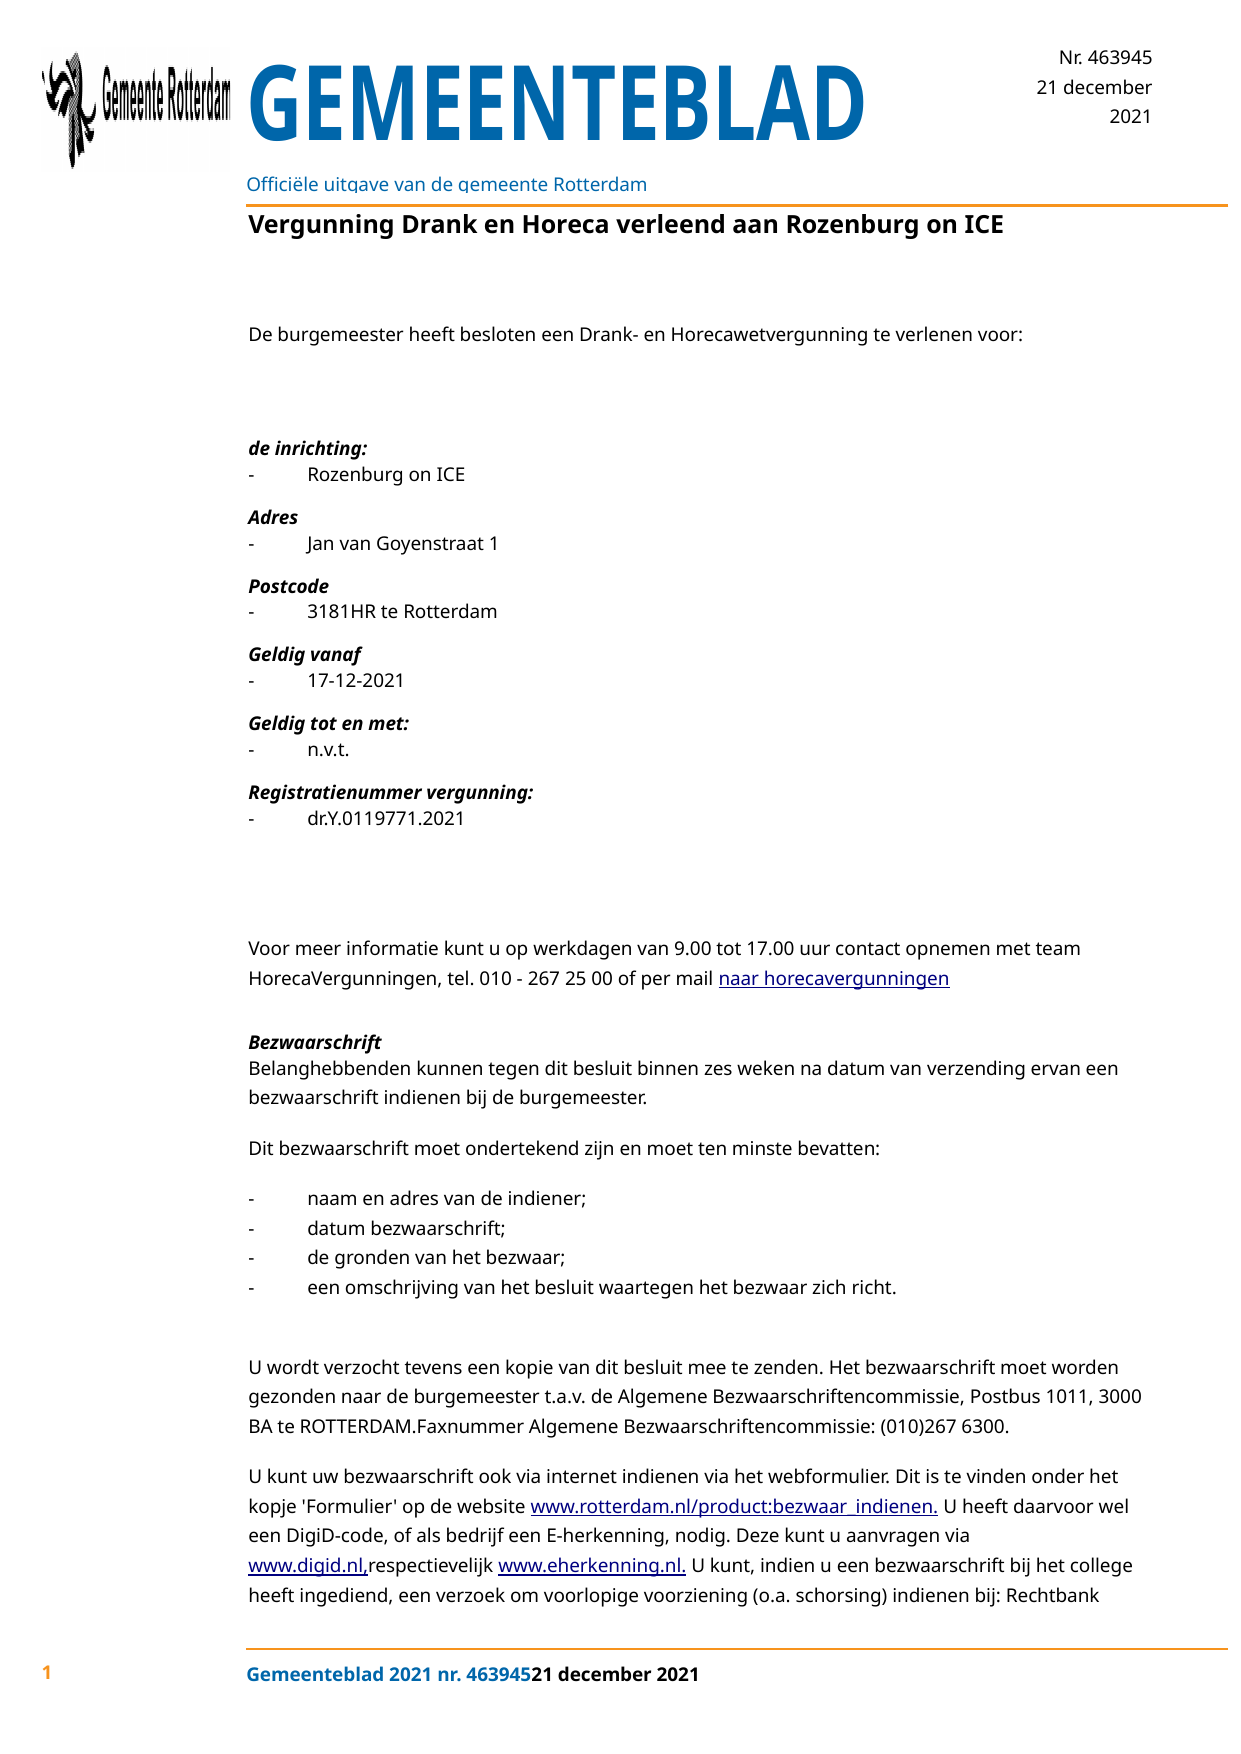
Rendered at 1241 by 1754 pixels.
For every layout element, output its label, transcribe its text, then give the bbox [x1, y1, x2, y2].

list Rozenburg on ICE [248, 461, 1152, 487]
text De burgemeester heeft besloten een Drank- en Horecawetvergunning te verlenen voor: [248, 321, 1152, 346]
list n.v.t. [248, 736, 1152, 762]
text Postcode [248, 573, 1152, 598]
list 17-12-2021 [248, 667, 1152, 693]
text Bezwaarschrift [248, 1029, 1152, 1055]
list naam en adres van de indiener; [248, 1185, 1152, 1211]
text Registratienummer vergunning: [248, 779, 1152, 805]
picture [41, 47, 231, 172]
text Dit bezwaarschrift moet ondertekend zijn en moet ten minste bevatten: [248, 1135, 1152, 1161]
text de inrichting: [248, 435, 1152, 461]
text Belanghebbenden kunnen tegen dit besluit binnen zes weken na datum van verzending ervan een bezwaarschrift indienen bij de burgemeester. [248, 1055, 1152, 1110]
text Geldig vanaf [248, 642, 1152, 667]
text U kunt uw bezwaarschrift ook via internet indienen via het webformulier. Dit is te vinden onder het kopje 'Formulier' op de website www.rotterdam.nl/product:bezwaar_indienen. U heeft daarvoor wel een DigiD-code, of als bedrijf een E-herkenning, nodig. Deze kunt u aanvragen via www.digid.nl,respectievelijk www.eherkenning.nl. U kunt, indien u een bezwaarschrift bij het college heeft ingediend, een verzoek om voorlopige voorziening (o.a. schorsing) indienen bij: Rechtbank [248, 1463, 1152, 1608]
text Adres [248, 504, 1152, 530]
text Vergunning Drank en Horeca verleend aan Rozenburg on ICE [248, 207, 1152, 241]
text U wordt verzocht tevens een kopie van dit besluit mee te zenden. Het bezwaarschrift moet worden gezonden naar de burgemeester t.a.v. de Algemene Bezwaarschriftencommissie, Postbus 1011, 3000 BA te ROTTERDAM.Faxnummer Algemene Bezwaarschriftencommissie: (010)267 6300. [248, 1354, 1152, 1439]
list een omschrijving van het besluit waartegen het bezwaar zich richt. [248, 1274, 1152, 1300]
list dr.Y.0119771.2021 [248, 805, 1152, 831]
list de gronden van het bezwaar; [248, 1244, 1152, 1270]
text Geldig tot en met: [248, 711, 1152, 736]
list 3181HR te Rotterdam [248, 598, 1152, 624]
list datum bezwaarschrift; [248, 1215, 1152, 1241]
text Voor meer informatie kunt u op werkdagen van 9.00 tot 17.00 uur contact opnemen met team HorecaVergunningen, tel. 010 - 267 25 00 of per mail naar horecavergunningen [248, 936, 1152, 991]
list Jan van Goyenstraat 1 [248, 530, 1152, 555]
